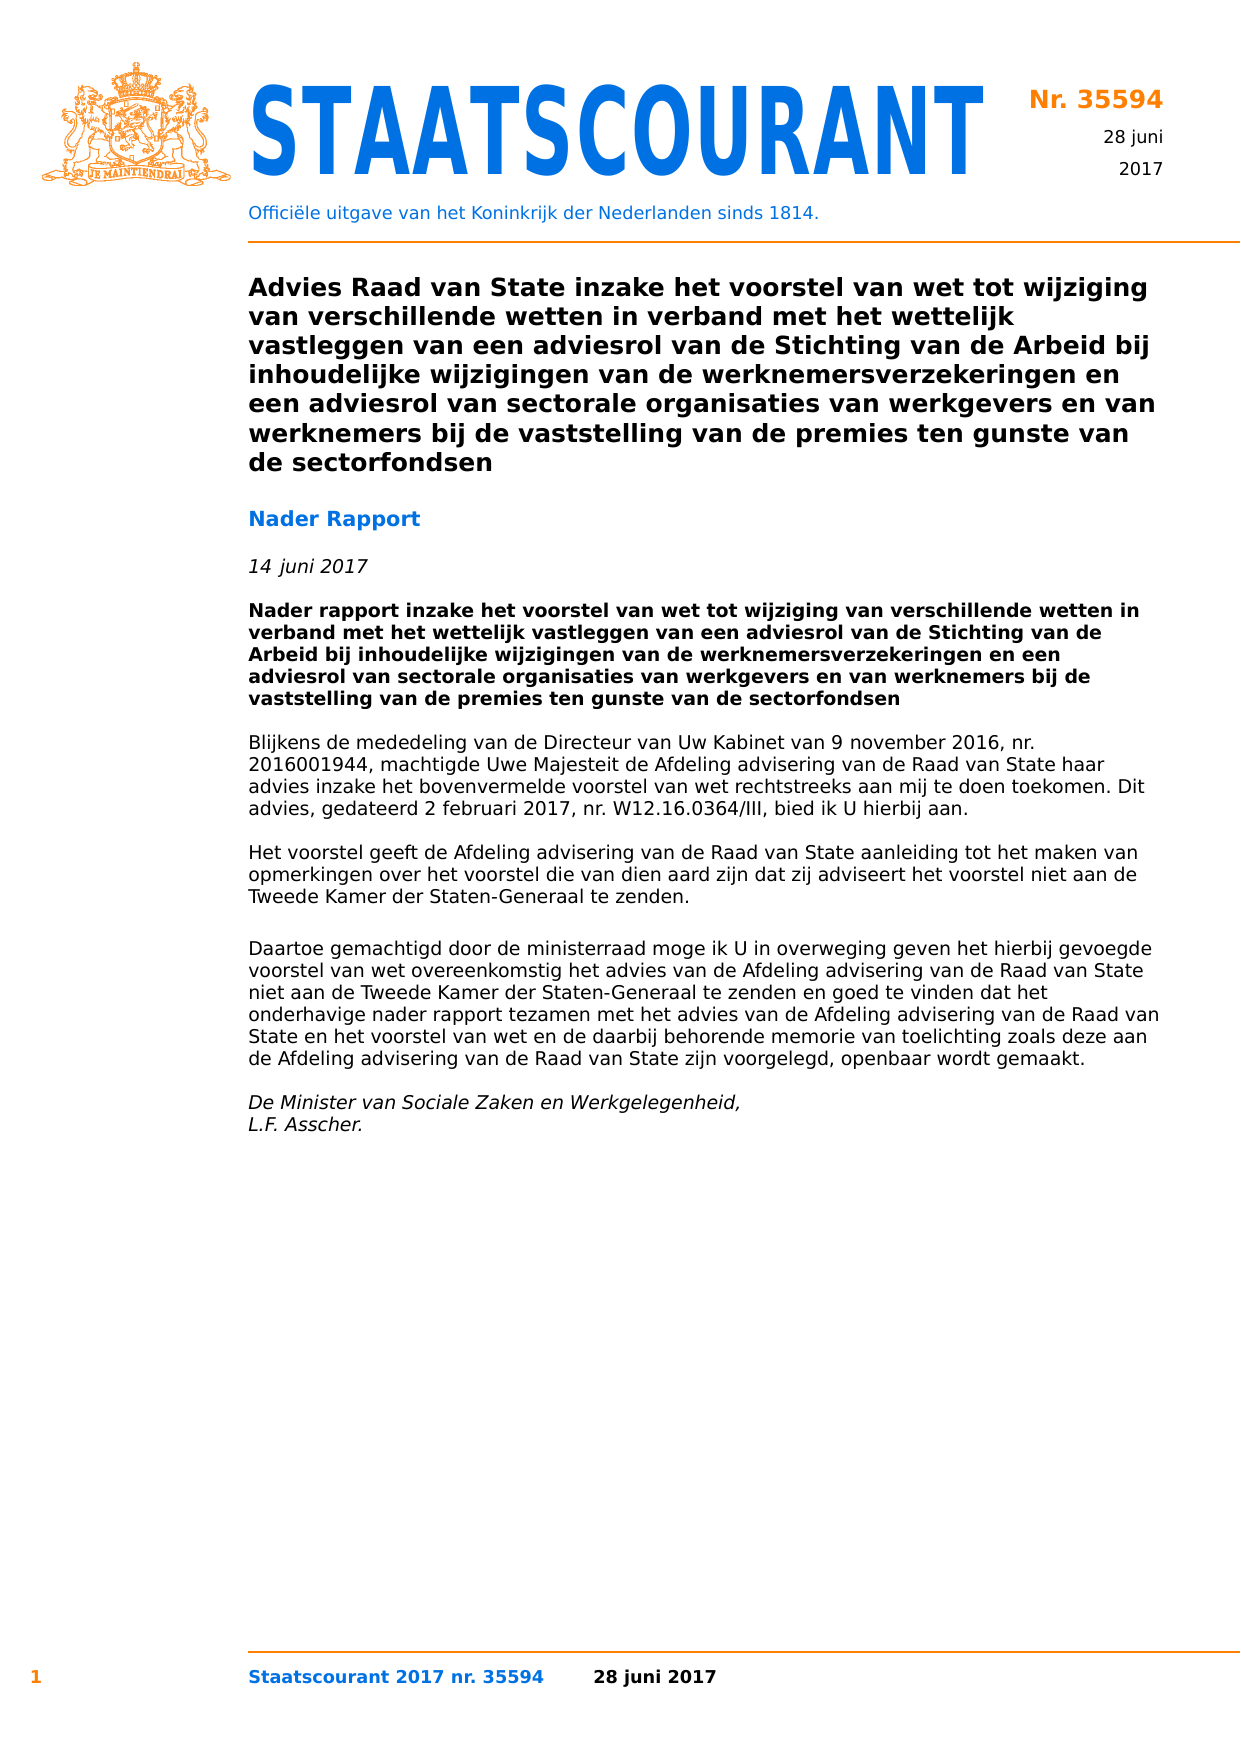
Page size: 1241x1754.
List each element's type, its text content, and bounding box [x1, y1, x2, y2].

text Blijkens de mededeling van de Directeur van Uw Kabinet van 9 november 2016, nr. 2016001944, machtigde Uwe Majesteit de Afdeling advisering van de Raad van State haar advies inzake het bovenvermelde voorstel van wet rechtstreeks aan mij te doen toekomen. Dit advies, gedateerd 2 februari 2017, nr. W12.16.0364/III, bied ik U hierbij aan. [248, 732, 1163, 820]
table_header STAATSCOURANT [248, 62, 998, 203]
table_cell Officiële uitgave van het Koninkrijk der Nederlanden sinds 1814. [248, 203, 1240, 241]
picture [41, 62, 231, 186]
text Daartoe gemachtigd door de ministerraad moge ik U in overweging geven het hierbij gevoegde voorstel van wet overeenkomstig het advies van de Afdeling advisering van de Raad van State niet aan de Tweede Kamer der Staten-Generaal te zenden en goed te vinden dat het onderhavige nader rapport tezamen met het advies van de Afdeling advisering van de Raad van State en het voorstel van wet en de daarbij behorende memorie van toelichting zoals deze aan de Afdeling advisering van de Raad van State zijn voorgelegd, openbaar wordt gemaakt. [248, 938, 1163, 1070]
text De Minister van Sociale Zaken en Werkgelegenheid, L.F. Asscher. [248, 1092, 1163, 1136]
text Nader rapport inzake het voorstel van wet tot wijziging van verschillende wetten in verband met het wettelijk vastleggen van een adviesrol van de Stichting van de Arbeid bij inhoudelijke wijzigingen van de werknemersverzekeringen en een adviesrol van sectorale organisaties van werkgevers en van werknemers bij de vaststelling van de premies ten gunste van de sectorfondsen [248, 600, 1163, 710]
text 14 juni 2017 [248, 556, 1163, 578]
text Het voorstel geeft de Afdeling advisering van de Raad van State aanleiding tot het maken van opmerkingen over het voorstel die van dien aard zijn dat zij adviseert het voorstel niet aan de Tweede Kamer der Staten-Generaal te zenden. [248, 842, 1163, 908]
table_header [25, 62, 248, 241]
table_cell 2017 [998, 153, 1240, 203]
subtitle Nader Rapport [248, 507, 1163, 531]
table_header Nr. 35594 [998, 62, 1240, 121]
subtitle Advies Raad van State inzake het voorstel van wet tot wijziging van verschillende wetten in verband met het wettelijk vastleggen van een adviesrol van de Stichting van de Arbeid bij inhoudelijke wijzigingen van de werknemersverzekeringen en een adviesrol van sectorale organisaties van werkgevers en van werknemers bij de vaststelling van de premies ten gunste van de sectorfondsen [248, 273, 1163, 477]
table_cell 28 juni [998, 121, 1240, 153]
